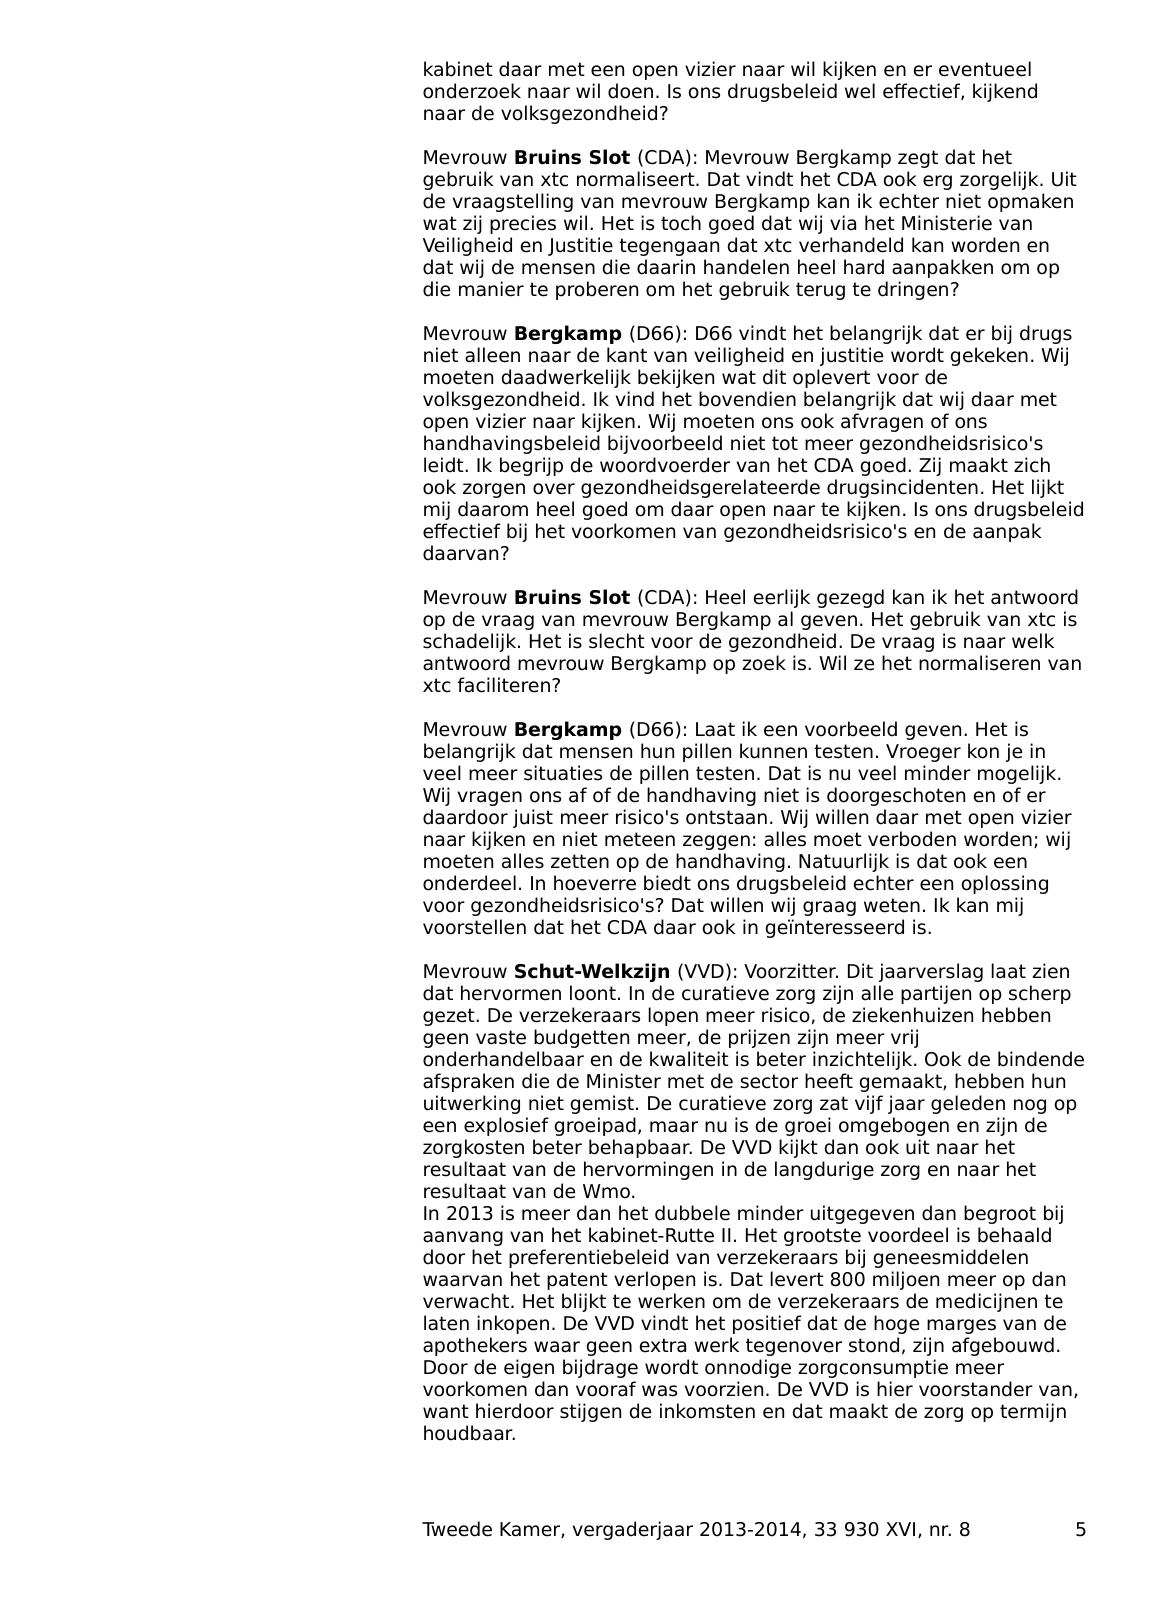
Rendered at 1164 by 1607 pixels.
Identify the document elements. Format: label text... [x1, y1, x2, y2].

text In 2013 is meer dan het dubbele minder uitgegeven dan begroot bij aanvang van het kabinet-Rutte II. Het grootste voordeel is behaald door het preferentiebeleid van verzekeraars bij geneesmiddelen waarvan het patent verlopen is. Dat levert 800 miljoen meer op dan verwacht. Het blijkt te werken om de verzekeraars de medicijnen te laten inkopen. De VVD vindt het positief dat de hoge marges van de apothekers waar geen extra werk tegenover stond, zijn afgebouwd. Door de eigen bijdrage wordt onnodige zorgconsumptie meer voorkomen dan vooraf was voorzien. De VVD is hier voorstander van, want hierdoor stijgen de inkomsten en dat maakt de zorg op termijn houdbaar. [422, 1203, 1087, 1445]
text Mevrouw Bergkamp (D66): Laat ik een voorbeeld geven. Het is belangrijk dat mensen hun pillen kunnen testen. Vroeger kon je in veel meer situaties de pillen testen. Dat is nu veel minder mogelijk. Wij vragen ons af of de handhaving niet is doorgeschoten en of er daardoor juist meer risico's ontstaan. Wij willen daar met open vizier naar kijken en niet meteen zeggen: alles moet verboden worden; wij moeten alles zetten op de handhaving. Natuurlijk is dat ook een onderdeel. In hoeverre biedt ons drugsbeleid echter een oplossing voor gezondheidsrisico's? Dat willen wij graag weten. Ik kan mij voorstellen dat het CDA daar ook in geïnteresseerd is. [422, 719, 1087, 939]
text Mevrouw Bruins Slot (CDA): Mevrouw Bergkamp zegt dat het gebruik van xtc normaliseert. Dat vindt het CDA ook erg zorgelijk. Uit de vraagstelling van mevrouw Bergkamp kan ik echter niet opmaken wat zij precies wil. Het is toch goed dat wij via het Ministerie van Veiligheid en Justitie tegengaan dat xtc verhandeld kan worden en dat wij de mensen die daarin handelen heel hard aanpakken om op die manier te proberen om het gebruik terug te dringen? [422, 147, 1087, 301]
text Mevrouw Schut-Welkzijn (VVD): Voorzitter. Dit jaarverslag laat zien dat hervormen loont. In de curatieve zorg zijn alle partijen op scherp gezet. De verzekeraars lopen meer risico, de ziekenhuizen hebben geen vaste budgetten meer, de prijzen zijn meer vrij onderhandelbaar en de kwaliteit is beter inzichtelijk. Ook de bindende afspraken die de Minister met de sector heeft gemaakt, hebben hun uitwerking niet gemist. De curatieve zorg zat vijf jaar geleden nog op een explosief groeipad, maar nu is de groei omgebogen en zijn de zorgkosten beter behapbaar. De VVD kijkt dan ook uit naar het resultaat van de hervormingen in de langdurige zorg en naar het resultaat van de Wmo. [422, 961, 1087, 1203]
text Mevrouw Bruins Slot (CDA): Heel eerlijk gezegd kan ik het antwoord op de vraag van mevrouw Bergkamp al geven. Het gebruik van xtc is schadelijk. Het is slecht voor de gezondheid. De vraag is naar welk antwoord mevrouw Bergkamp op zoek is. Wil ze het normaliseren van xtc faciliteren? [422, 587, 1087, 697]
text kabinet daar met een open vizier naar wil kijken en er eventueel onderzoek naar wil doen. Is ons drugsbeleid wel effectief, kijkend naar de volksgezondheid? [422, 59, 1087, 125]
text Mevrouw Bergkamp (D66): D66 vindt het belangrijk dat er bij drugs niet alleen naar de kant van veiligheid en justitie wordt gekeken. Wij moeten daadwerkelijk bekijken wat dit oplevert voor de volksgezondheid. Ik vind het bovendien belangrijk dat wij daar met open vizier naar kijken. Wij moeten ons ook afvragen of ons handhavingsbeleid bijvoorbeeld niet tot meer gezondheidsrisico's leidt. Ik begrijp de woordvoerder van het CDA goed. Zij maakt zich ook zorgen over gezondheidsgerelateerde drugsincidenten. Het lijkt mij daarom heel goed om daar open naar te kijken. Is ons drugsbeleid effectief bij het voorkomen van gezondheidsrisico's en de aanpak daarvan? [422, 323, 1087, 565]
